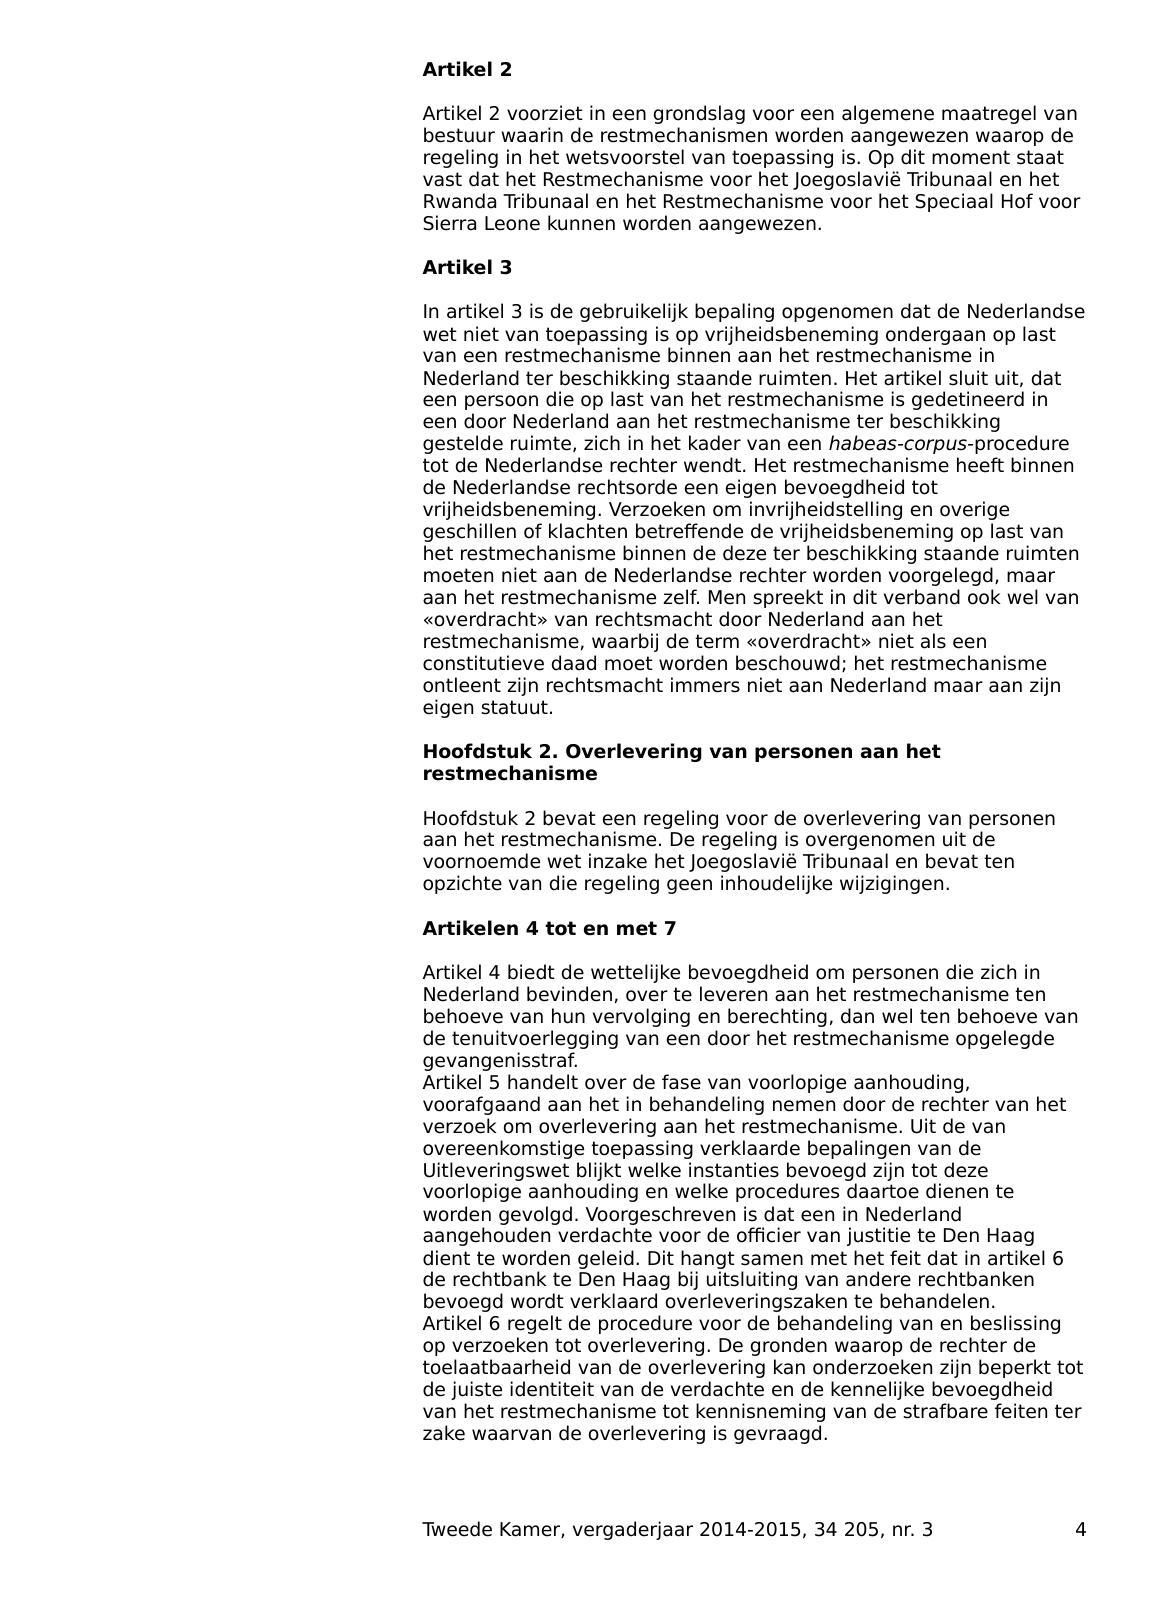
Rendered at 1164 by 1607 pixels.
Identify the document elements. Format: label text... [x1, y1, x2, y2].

text Hoofdstuk 2 bevat een regeling voor de overlevering van personen aan het restmechanisme. De regeling is overgenomen uit de voornoemde wet inzake het Joegoslavië Tribunaal en bevat ten opzichte van die regeling geen inhoudelijke wijzigingen. [422, 807, 1087, 895]
subtitle Artikelen 4 tot en met 7 [422, 917, 1087, 939]
subtitle Hoofdstuk 2. Overlevering van personen aan het restmechanisme [422, 741, 1087, 785]
subtitle Artikel 2 [422, 59, 1087, 81]
text In artikel 3 is de gebruikelijk bepaling opgenomen dat de Nederlandse wet niet van toepassing is op vrijheidsbeneming ondergaan op last van een restmechanisme binnen aan het restmechanisme in Nederland ter beschikking staande ruimten. Het artikel sluit uit, dat een persoon die op last van het restmechanisme is gedetineerd in een door Nederland aan het restmechanisme ter beschikking gestelde ruimte, zich in het kader van een habeas-corpus-procedure tot de Nederlandse rechter wendt. Het restmechanisme heeft binnen de Nederlandse rechtsorde een eigen bevoegdheid tot vrijheidsbeneming. Verzoeken om invrijheidstelling en overige geschillen of klachten betreffende de vrijheidsbeneming op last van het restmechanisme binnen de deze ter beschikking staande ruimten moeten niet aan de Nederlandse rechter worden voorgelegd, maar aan het restmechanisme zelf. Men spreekt in dit verband ook wel van «overdracht» van rechtsmacht door Nederland aan het restmechanisme, waarbij de term «overdracht» niet als een constitutieve daad moet worden beschouwd; het restmechanisme ontleent zijn rechtsmacht immers niet aan Nederland maar aan zijn eigen statuut. [422, 301, 1087, 719]
text Artikel 5 handelt over de fase van voorlopige aanhouding, voorafgaand aan het in behandeling nemen door de rechter van het verzoek om overlevering aan het restmechanisme. Uit de van overeenkomstige toepassing verklaarde bepalingen van de Uitleveringswet blijkt welke instanties bevoegd zijn tot deze voorlopige aanhouding en welke procedures daartoe dienen te worden gevolgd. Voorgeschreven is dat een in Nederland aangehouden verdachte voor de officier van justitie te Den Haag dient te worden geleid. Dit hangt samen met het feit dat in artikel 6 de rechtbank te Den Haag bij uitsluiting van andere rechtbanken bevoegd wordt verklaard overleveringszaken te behandelen. [422, 1072, 1087, 1313]
text Artikel 2 voorziet in een grondslag voor een algemene maatregel van bestuur waarin de restmechanismen worden aangewezen waarop de regeling in het wetsvoorstel van toepassing is. Op dit moment staat vast dat het Restmechanisme voor het Joegoslavië Tribunaal en het Rwanda Tribunaal en het Restmechanisme voor het Speciaal Hof voor Sierra Leone kunnen worden aangewezen. [422, 103, 1087, 235]
subtitle Artikel 3 [422, 257, 1087, 279]
text Artikel 6 regelt de procedure voor de behandeling van en beslissing op verzoeken tot overlevering. De gronden waarop de rechter de toelaatbaarheid van de overlevering kan onderzoeken zijn beperkt tot de juiste identiteit van de verdachte en de kennelijke bevoegdheid van het restmechanisme tot kennisneming van de strafbare feiten ter zake waarvan de overlevering is gevraagd. [422, 1313, 1087, 1445]
text Artikel 4 biedt de wettelijke bevoegdheid om personen die zich in Nederland bevinden, over te leveren aan het restmechanisme ten behoeve van hun vervolging en berechting, dan wel ten behoeve van de tenuitvoerlegging van een door het restmechanisme opgelegde gevangenisstraf. [422, 962, 1087, 1072]
